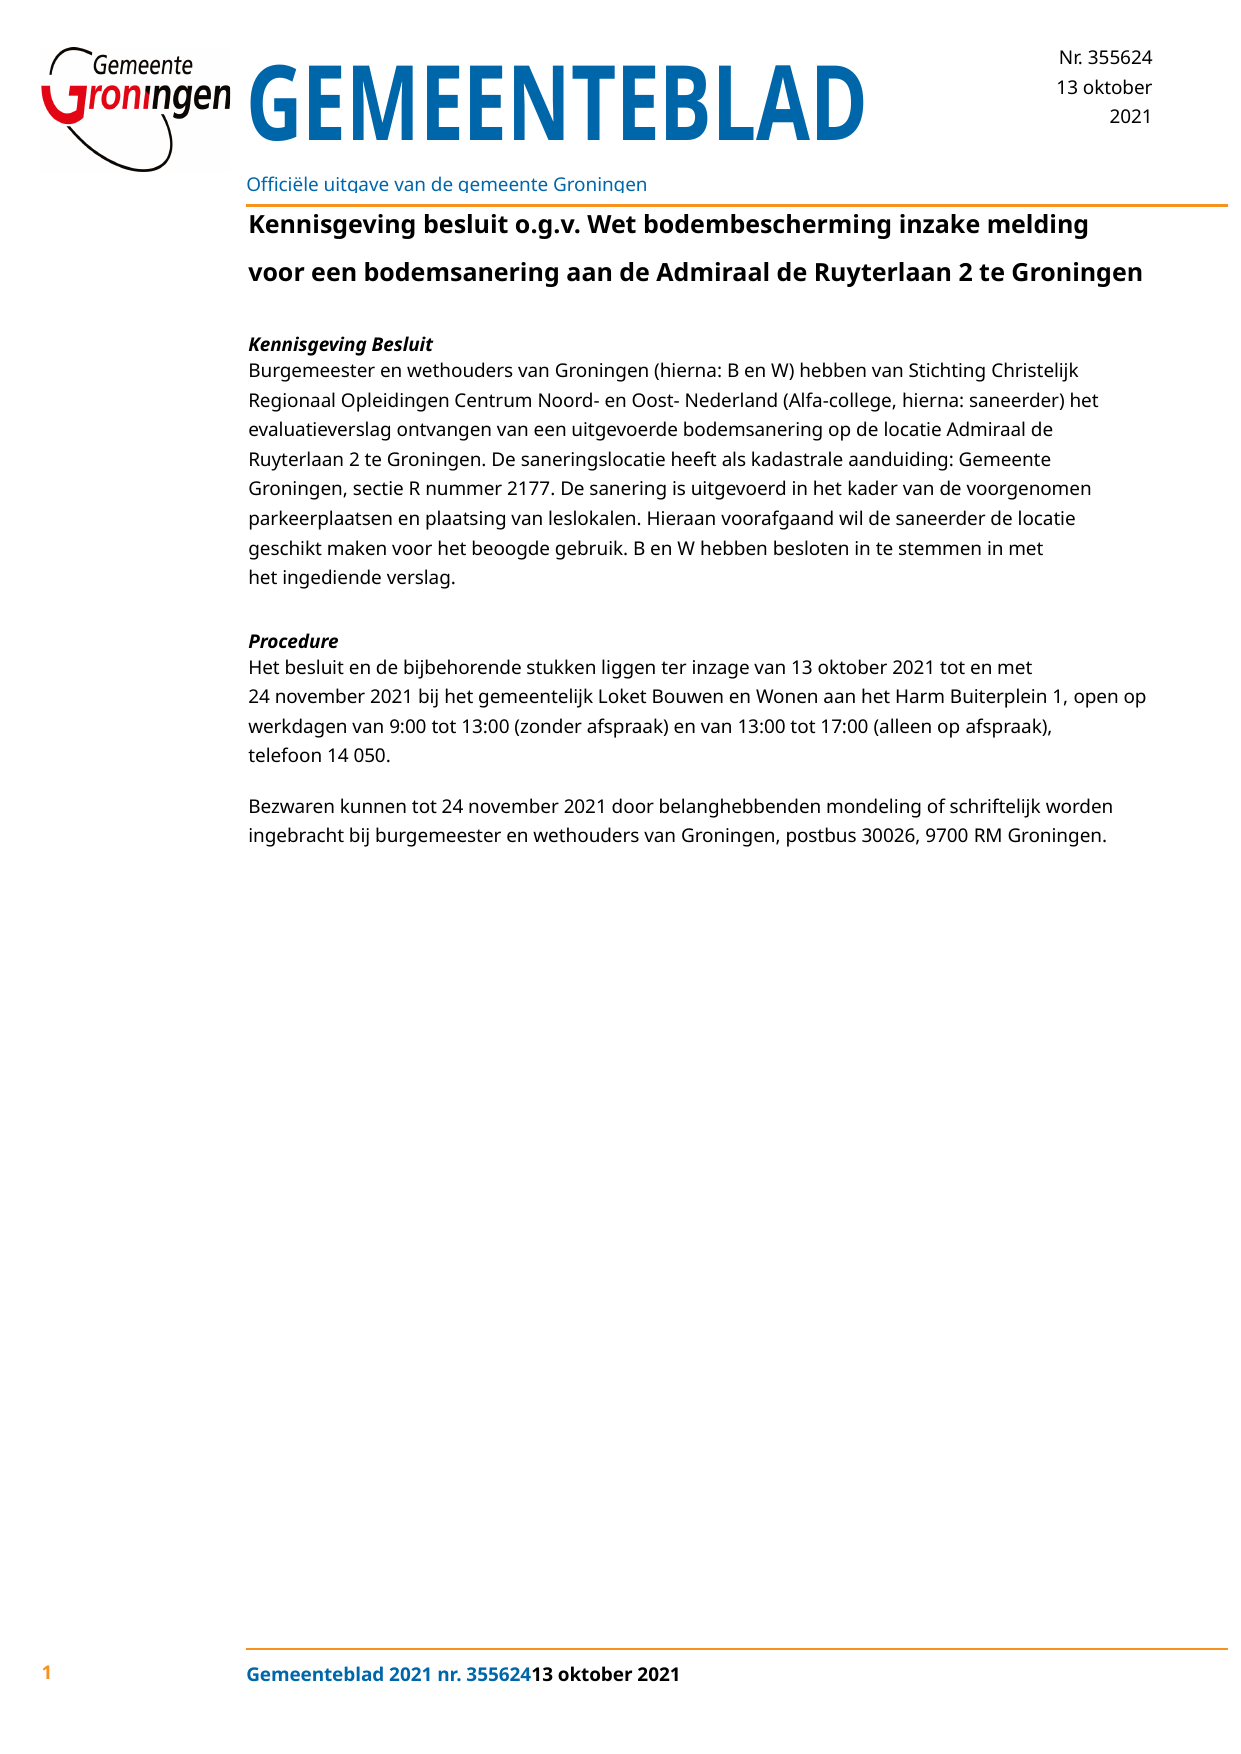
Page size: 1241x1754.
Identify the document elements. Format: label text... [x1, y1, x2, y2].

text Kennisgeving besluit o.g.v. Wet bodembescherming inzake melding voor een bodemsanering aan de Admiraal de Ruyterlaan 2 te Groningen [248, 207, 1152, 288]
text Bezwaren kunnen tot 24 november 2021 door belanghebbenden mondeling of schriftelijk worden ingebracht bij burgemeester en wethouders van Groningen, postbus 30026, 9700 RM Groningen. [248, 793, 1152, 848]
text Procedure [248, 628, 1152, 654]
text Kennisgeving Besluit [248, 331, 1152, 357]
text Burgemeester en wethouders van Groningen (hierna: B en W) hebben van Stichting Christelijk Regionaal Opleidingen Centrum Noord- en Oost- Nederland (Alfa-college, hierna: saneerder) het evaluatieverslag ontvangen van een uitgevoerde bodemsanering op de locatie Admiraal de Ruyterlaan 2 te Groningen. De saneringslocatie heeft als kadastrale aanduiding: Gemeente Groningen, sectie R nummer 2177. De sanering is uitgevoerd in het kader van de voorgenomen parkeerplaatsen en plaatsing van leslokalen. Hieraan voorafgaand wil de saneerder de locatie geschikt maken voor het beoogde gebruik. B en W hebben besloten in te stemmen in met het ingediende verslag. [248, 357, 1152, 590]
picture [41, 47, 231, 172]
text Het besluit en de bijbehorende stukken liggen ter inzage van 13 oktober 2021 tot en met 24 november 2021 bij het gemeentelijk Loket Bouwen en Wonen aan het Harm Buiterplein 1, open op werkdagen van 9:00 tot 13:00 (zonder afspraak) en van 13:00 tot 17:00 (alleen op afspraak), telefoon 14 050. [248, 654, 1152, 768]
